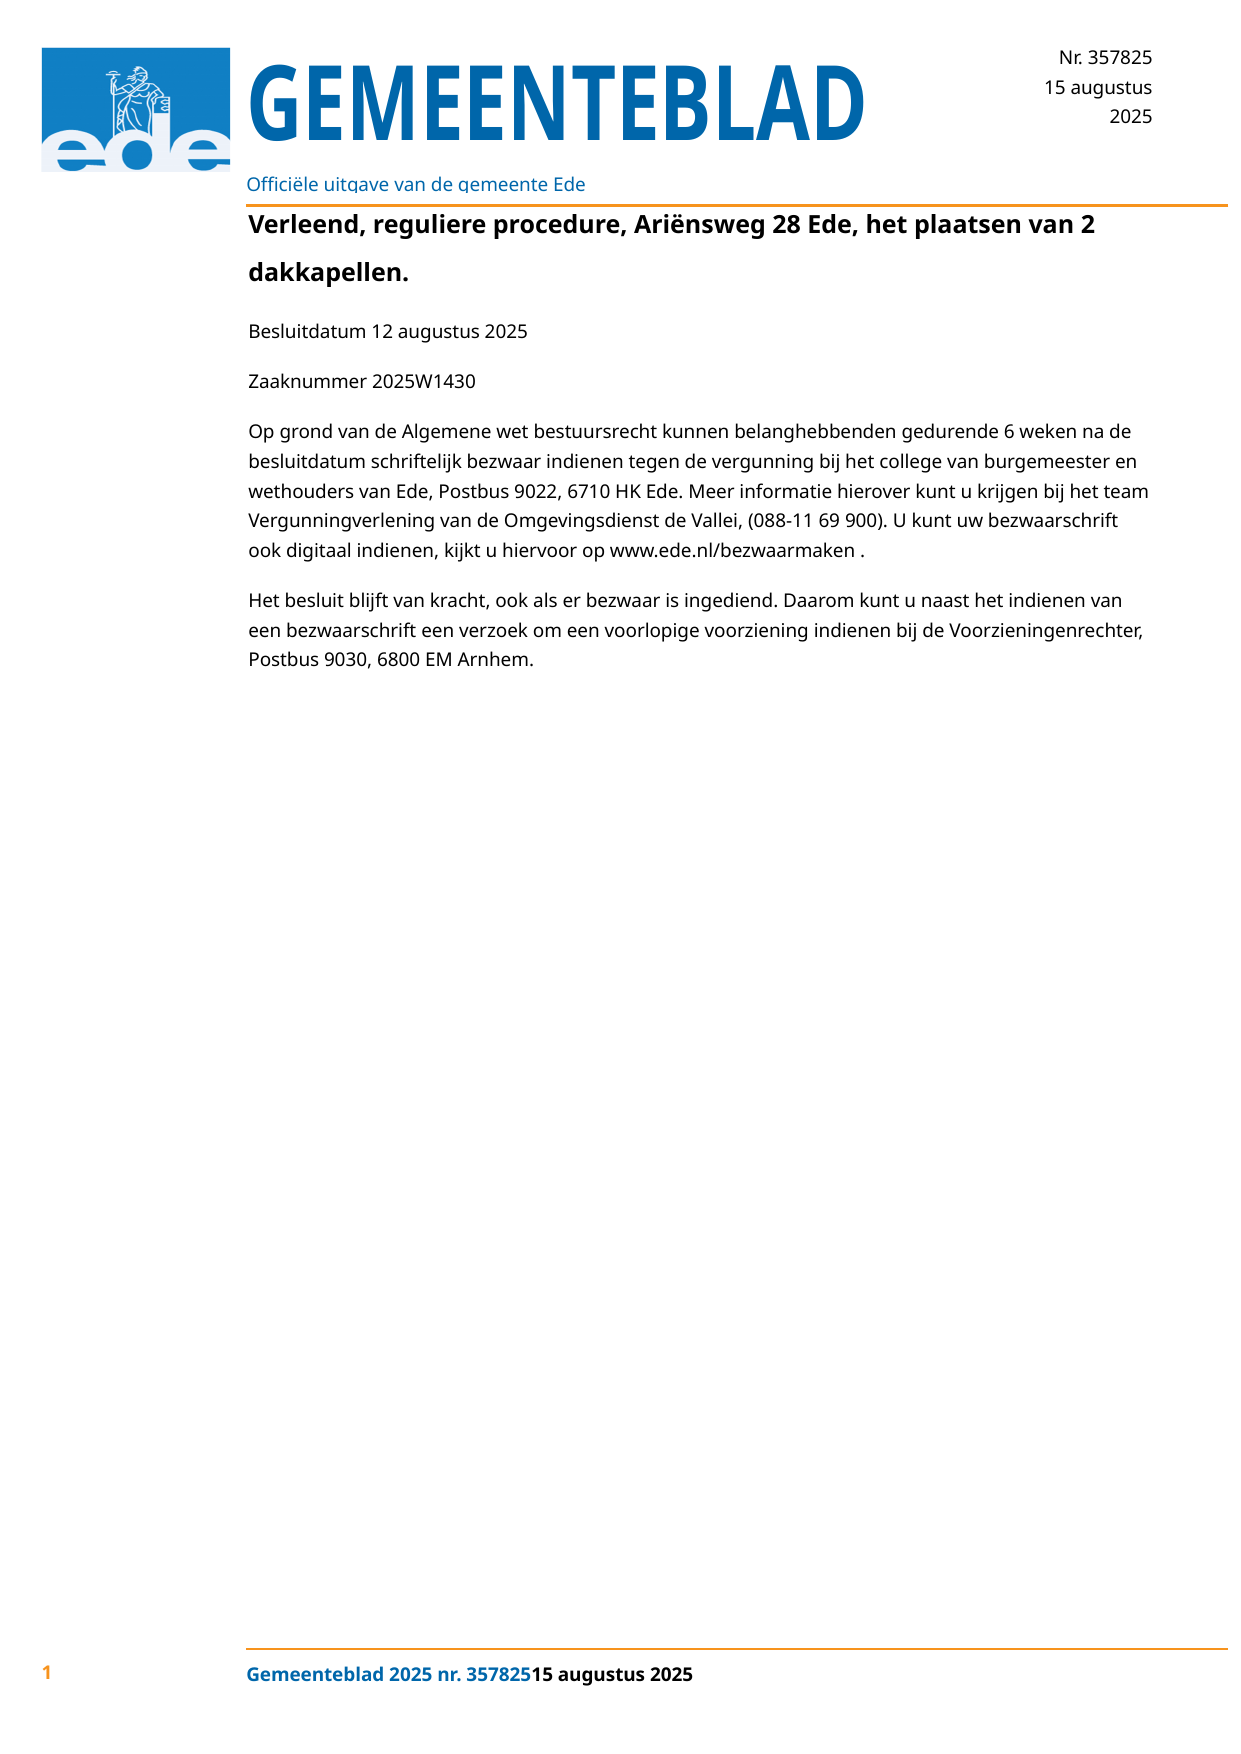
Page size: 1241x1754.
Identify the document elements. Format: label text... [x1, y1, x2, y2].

picture [41, 47, 231, 172]
text Zaaknummer 2025W1430 [248, 368, 1152, 394]
text Het besluit blijft van kracht, ook als er bezwaar is ingediend. Daarom kunt u naast het indienen van een bezwaarschrift een verzoek om een voorlopige voorziening indienen bij de Voorzieningenrechter, Postbus 9030, 6800 EM Arnhem. [248, 587, 1152, 672]
text Op grond van de Algemene wet bestuursrecht kunnen belanghebbenden gedurende 6 weken na de besluitdatum schriftelijk bezwaar indienen tegen de vergunning bij het college van burgemeester en wethouders van Ede, Postbus 9022, 6710 HK Ede. Meer informatie hierover kunt u krijgen bij het team Vergunningverlening van de Omgevingsdienst de Vallei, (088-11 69 900). U kunt uw bezwaarschrift ook digitaal indienen, kijkt u hiervoor op www.ede.nl/bezwaarmaken . [248, 419, 1152, 563]
text Besluitdatum 12 augustus 2025 [248, 318, 1152, 344]
text Verleend, reguliere procedure, Ariënsweg 28 Ede, het plaatsen van 2 dakkapellen. [248, 207, 1152, 288]
